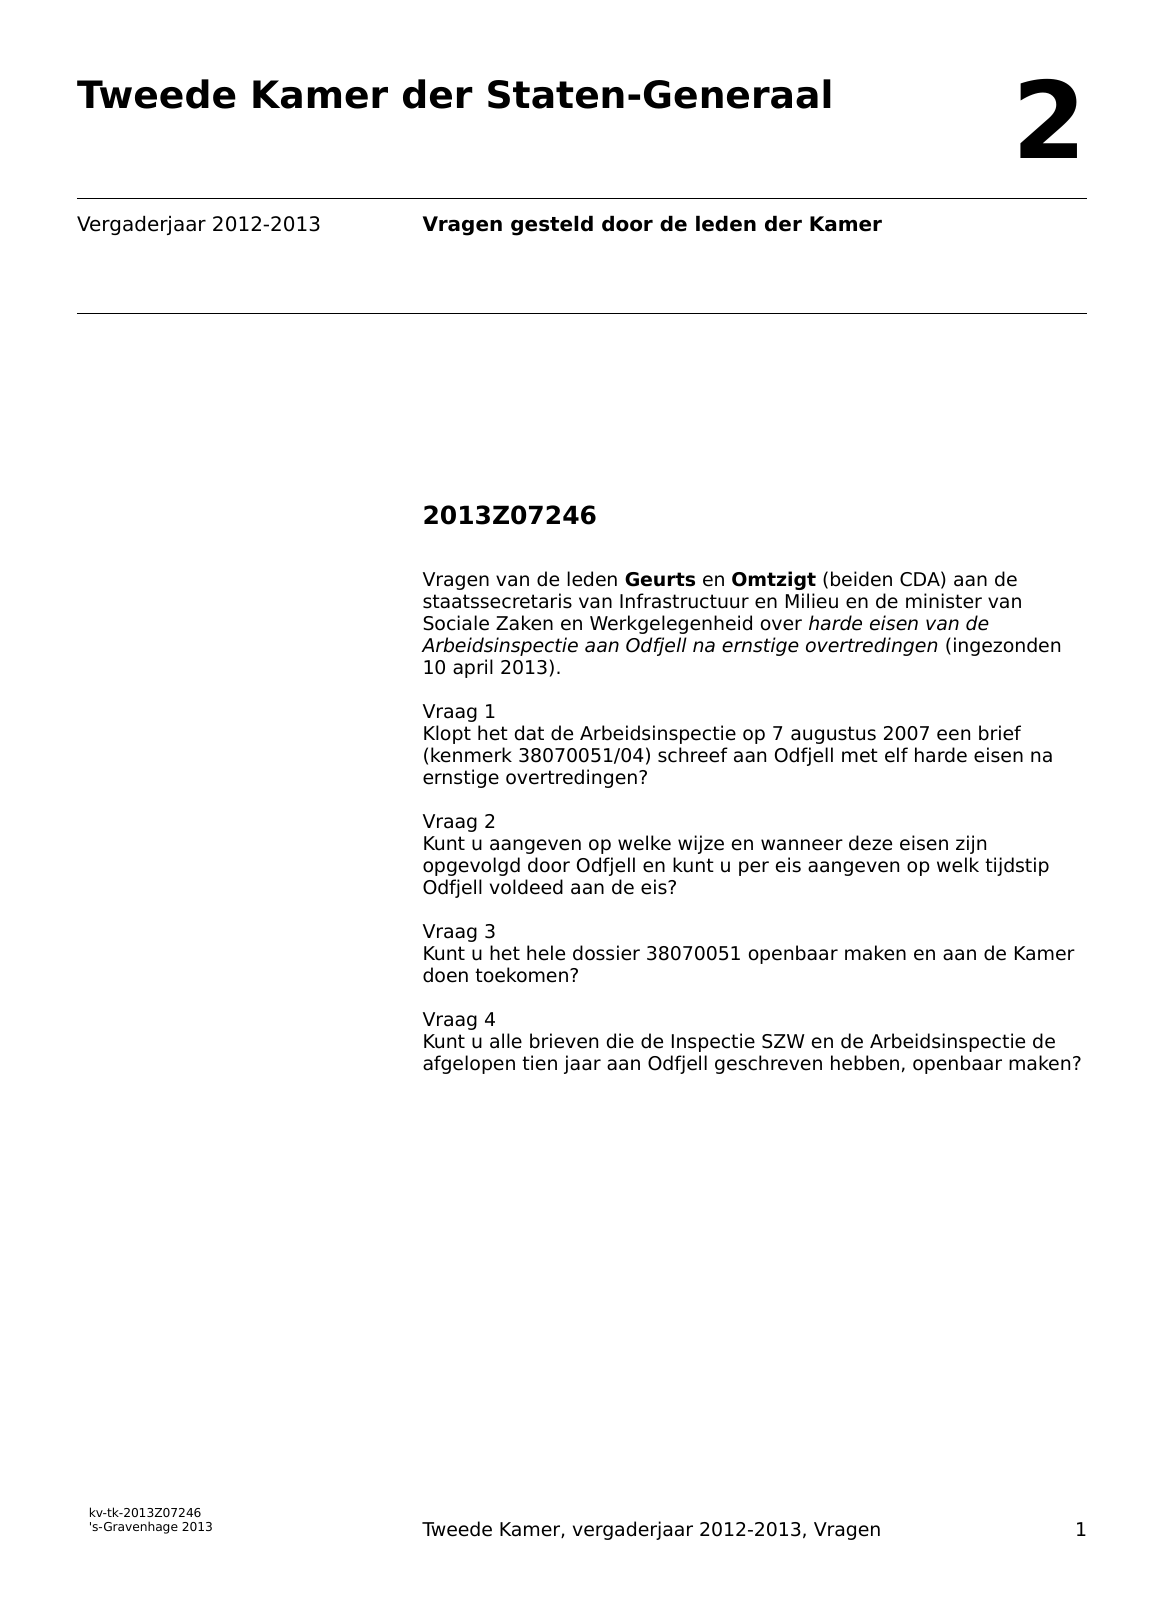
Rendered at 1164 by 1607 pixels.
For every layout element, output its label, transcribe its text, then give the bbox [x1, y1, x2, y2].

table_header Tweede Kamer der Staten-Generaal [77, 59, 886, 198]
table_header 2 [886, 59, 1087, 198]
table_cell Vergaderjaar 2012-2013 [77, 199, 422, 313]
text Vraag 2 [422, 811, 1087, 833]
text Vraag 1 [422, 701, 1087, 723]
text Kunt u het hele dossier 38070051 openbaar maken en aan de Kamer doen toekomen? [422, 943, 1087, 987]
text Vraag 4 [422, 1009, 1087, 1031]
text Kunt u aangeven op welke wijze en wanneer deze eisen zijn opgevolgd door Odfjell en kunt u per eis aangeven op welk tijdstip Odfjell voldeed aan de eis? [422, 833, 1087, 899]
text Vragen van de leden Geurts en Omtzigt (beiden CDA) aan de staatssecretaris van Infrastructuur en Milieu en de minister van Sociale Zaken en Werkgelegenheid over harde eisen van de Arbeidsinspectie aan Odfjell na ernstige overtredingen (ingezonden 10 april 2013). [422, 569, 1087, 679]
text kv-tk-2013Z07246 [88, 1506, 323, 1520]
text Klopt het dat de Arbeidsinspectie op 7 augustus 2007 een brief (kenmerk 38070051/04) schreef aan Odfjell met elf harde eisen na ernstige overtredingen? [422, 723, 1087, 789]
text Kunt u alle brieven die de Inspectie SZW en de Arbeidsinspectie de afgelopen tien jaar aan Odfjell geschreven hebben, openbaar maken? [422, 1031, 1087, 1075]
text 's-Gravenhage 2013 [88, 1520, 323, 1534]
table_cell Vragen gesteld door de leden der Kamer [422, 199, 1087, 313]
text 2013Z07246 [422, 501, 1087, 531]
text Vraag 3 [422, 921, 1087, 943]
